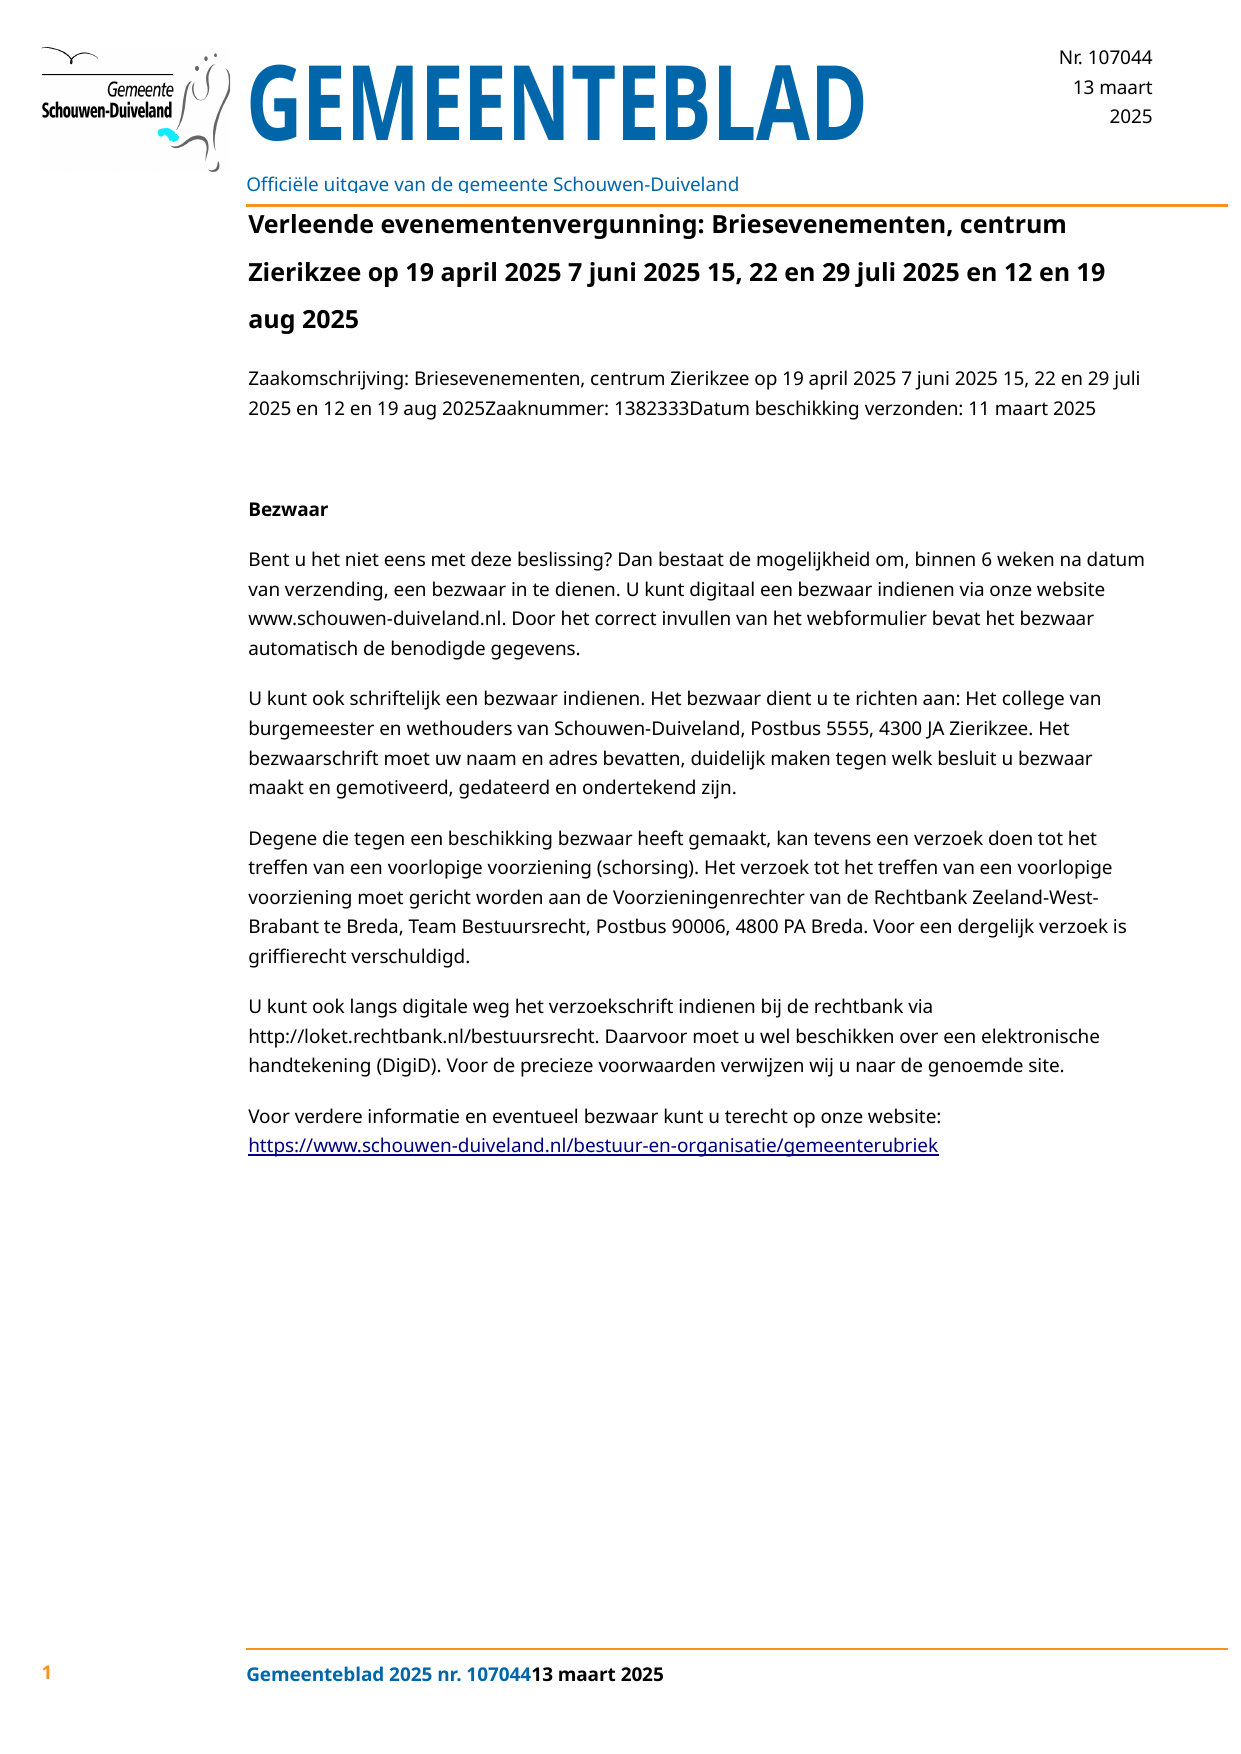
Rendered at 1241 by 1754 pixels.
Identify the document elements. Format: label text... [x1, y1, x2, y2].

text Voor verdere informatie en eventueel bezwaar kunt u terecht op onze website: https://www.schouwen-duiveland.nl/bestuur-en-organisatie/gemeenterubriek [248, 1103, 1152, 1158]
picture [41, 47, 231, 172]
text Zaakomschrijving: Briesevenementen, centrum Zierikzee op 19 april 2025 7 juni 2025 15, 22 en 29 juli 2025 en 12 en 19 aug 2025Zaaknummer: 1382333Datum beschikking verzonden: 11 maart 2025 [248, 366, 1152, 421]
text U kunt ook schriftelijk een bezwaar indienen. Het bezwaar dient u te richten aan: Het college van burgemeester en wethouders van Schouwen-Duiveland, Postbus 5555, 4300 JA Zierikzee. Het bezwaarschrift moet uw naam en adres bevatten, duidelijk maken tegen welk besluit u bezwaar maakt en gemotiveerd, gedateerd en ondertekend zijn. [248, 686, 1152, 800]
text Bent u het niet eens met deze beslissing? Dan bestaat de mogelijkheid om, binnen 6 weken na datum van verzending, een bezwaar in te dienen. U kunt digitaal een bezwaar indienen via onze website www.schouwen-duiveland.nl. Door het correct invullen van het webformulier bevat het bezwaar automatisch de benodigde gegevens. [248, 546, 1152, 661]
text Verleende evenementenvergunning: Briesevenementen, centrum Zierikzee op 19 april 2025 7 juni 2025 15, 22 en 29 juli 2025 en 12 en 19 aug 2025 [248, 207, 1152, 336]
text U kunt ook langs digitale weg het verzoekschrift indienen bij de rechtbank via http://loket.rechtbank.nl/bestuursrecht. Daarvoor moet u wel beschikken over een elektronische handtekening (DigiD). Voor de precieze voorwaarden verwijzen wij u naar de genoemde site. [248, 993, 1152, 1078]
text Bezwaar [248, 496, 1152, 522]
text Degene die tegen een beschikking bezwaar heeft gemaakt, kan tevens een verzoek doen tot het treffen van een voorlopige voorziening (schorsing). Het verzoek tot het treffen van een voorlopige voorziening moet gericht worden aan de Voorzieningenrechter van de Rechtbank Zeeland-West-Brabant te Breda, Team Bestuursrecht, Postbus 90006, 4800 PA Breda. Voor een dergelijk verzoek is griffierecht verschuldigd. [248, 825, 1152, 969]
